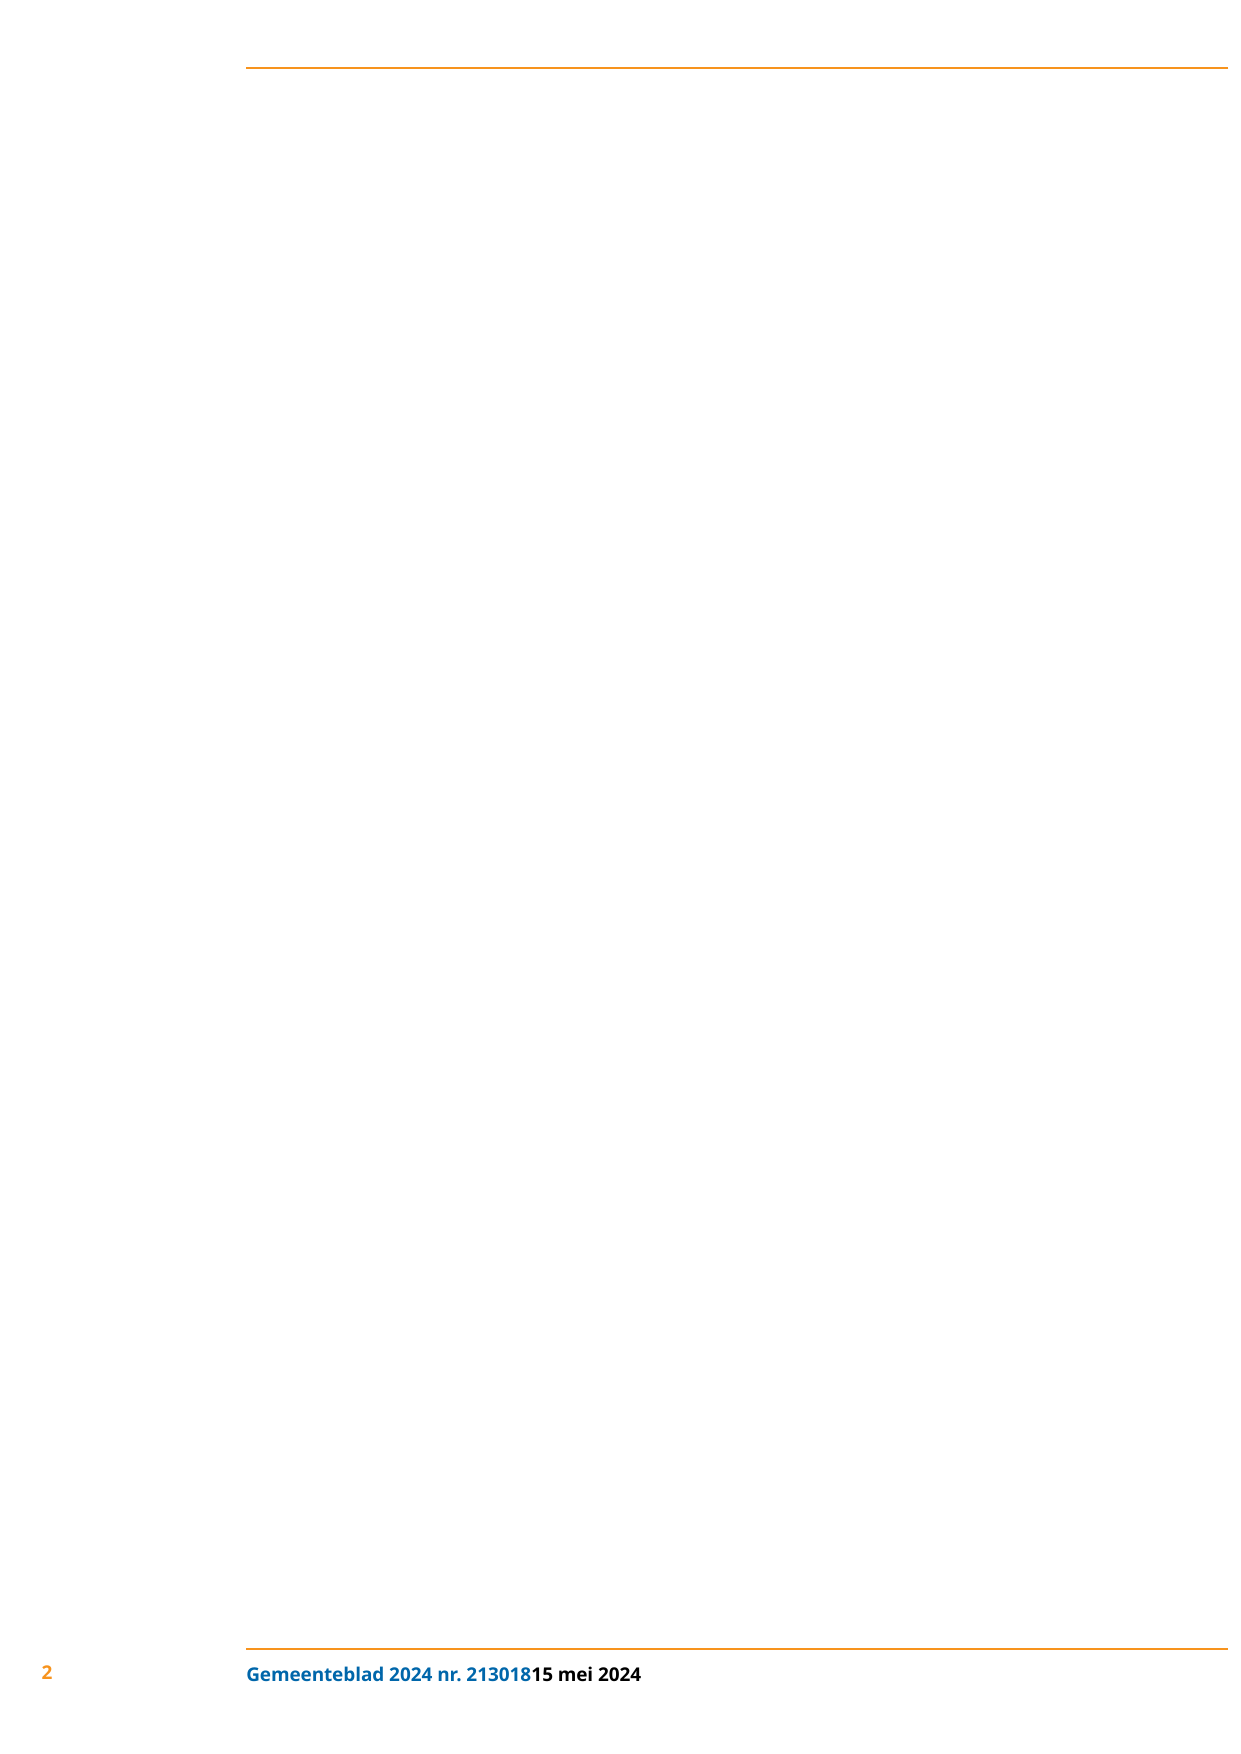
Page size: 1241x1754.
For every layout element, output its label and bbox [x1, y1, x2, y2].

picture [41, 47, 231, 172]
